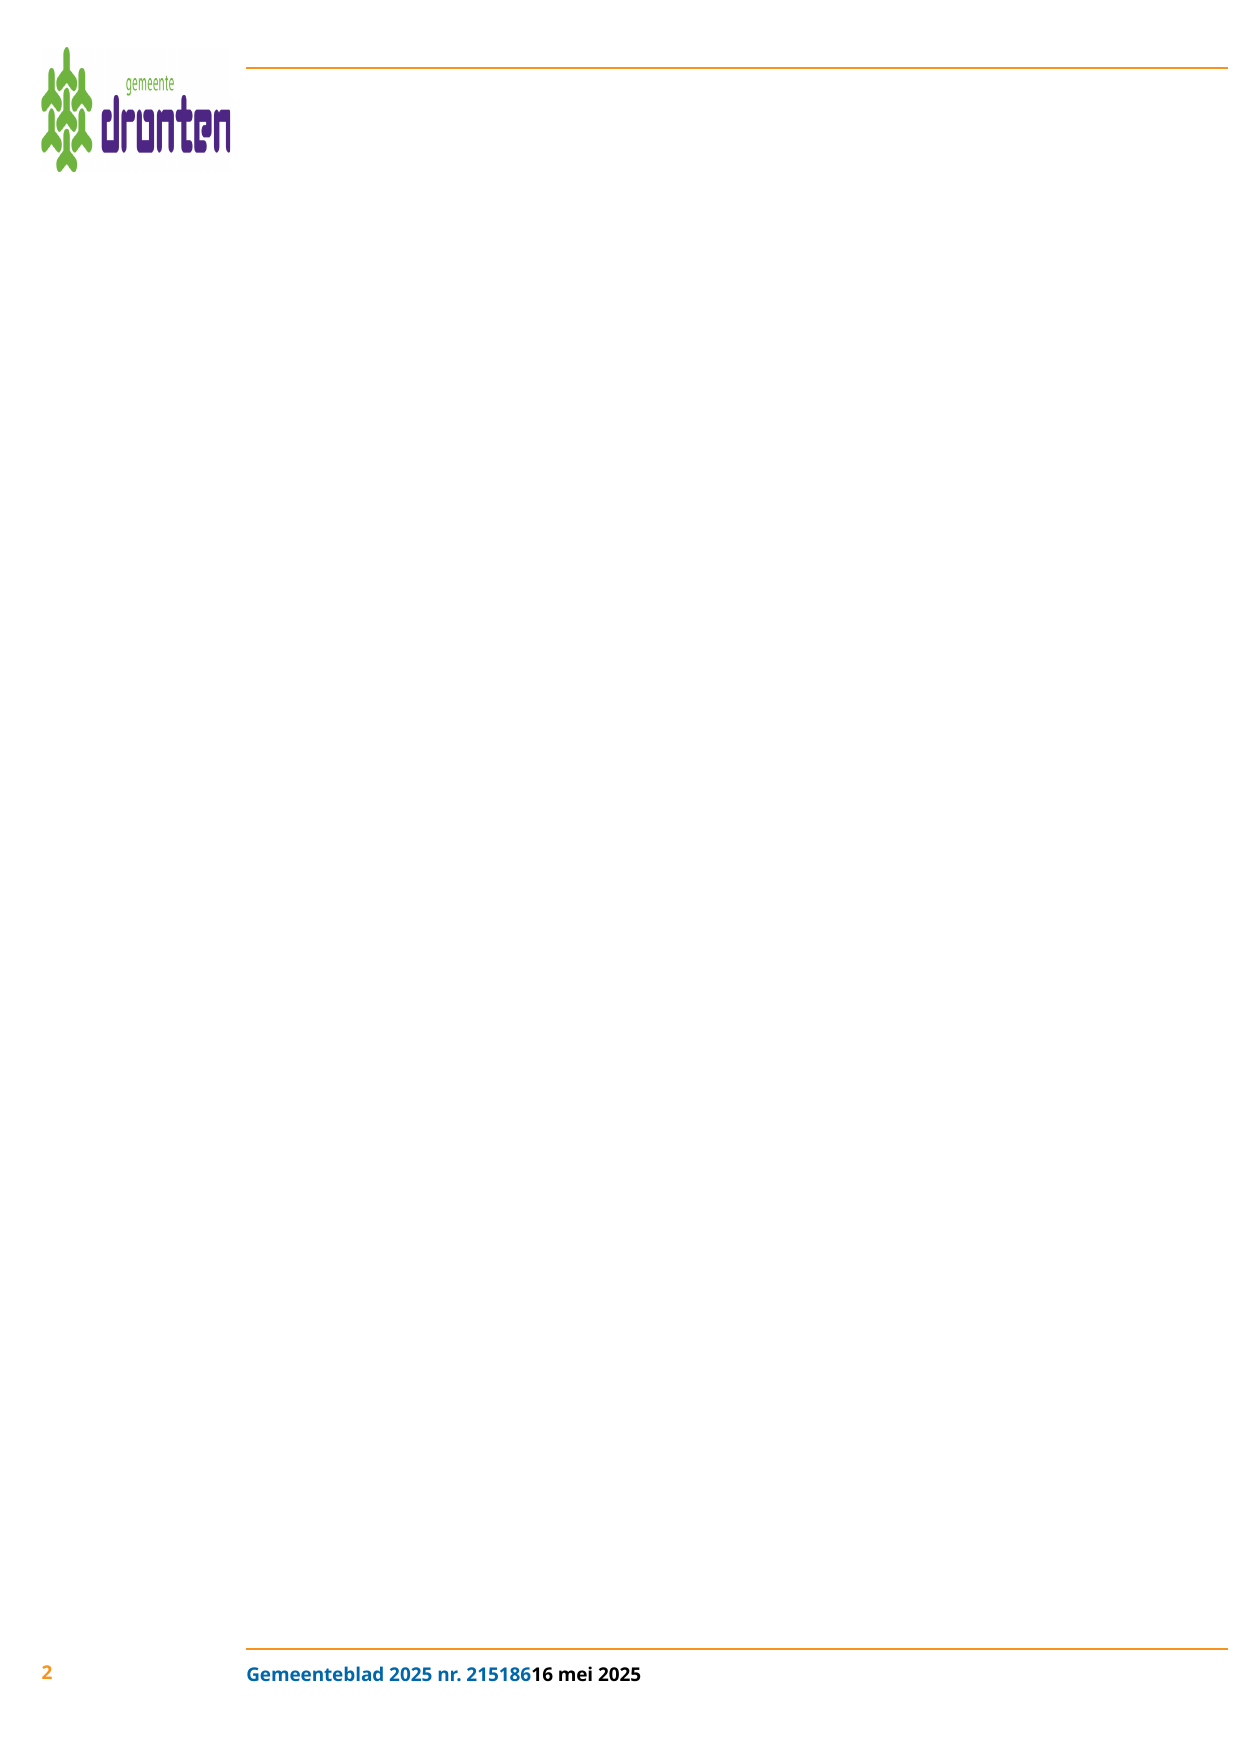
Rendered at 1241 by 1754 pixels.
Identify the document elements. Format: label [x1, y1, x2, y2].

picture [41, 47, 231, 172]
